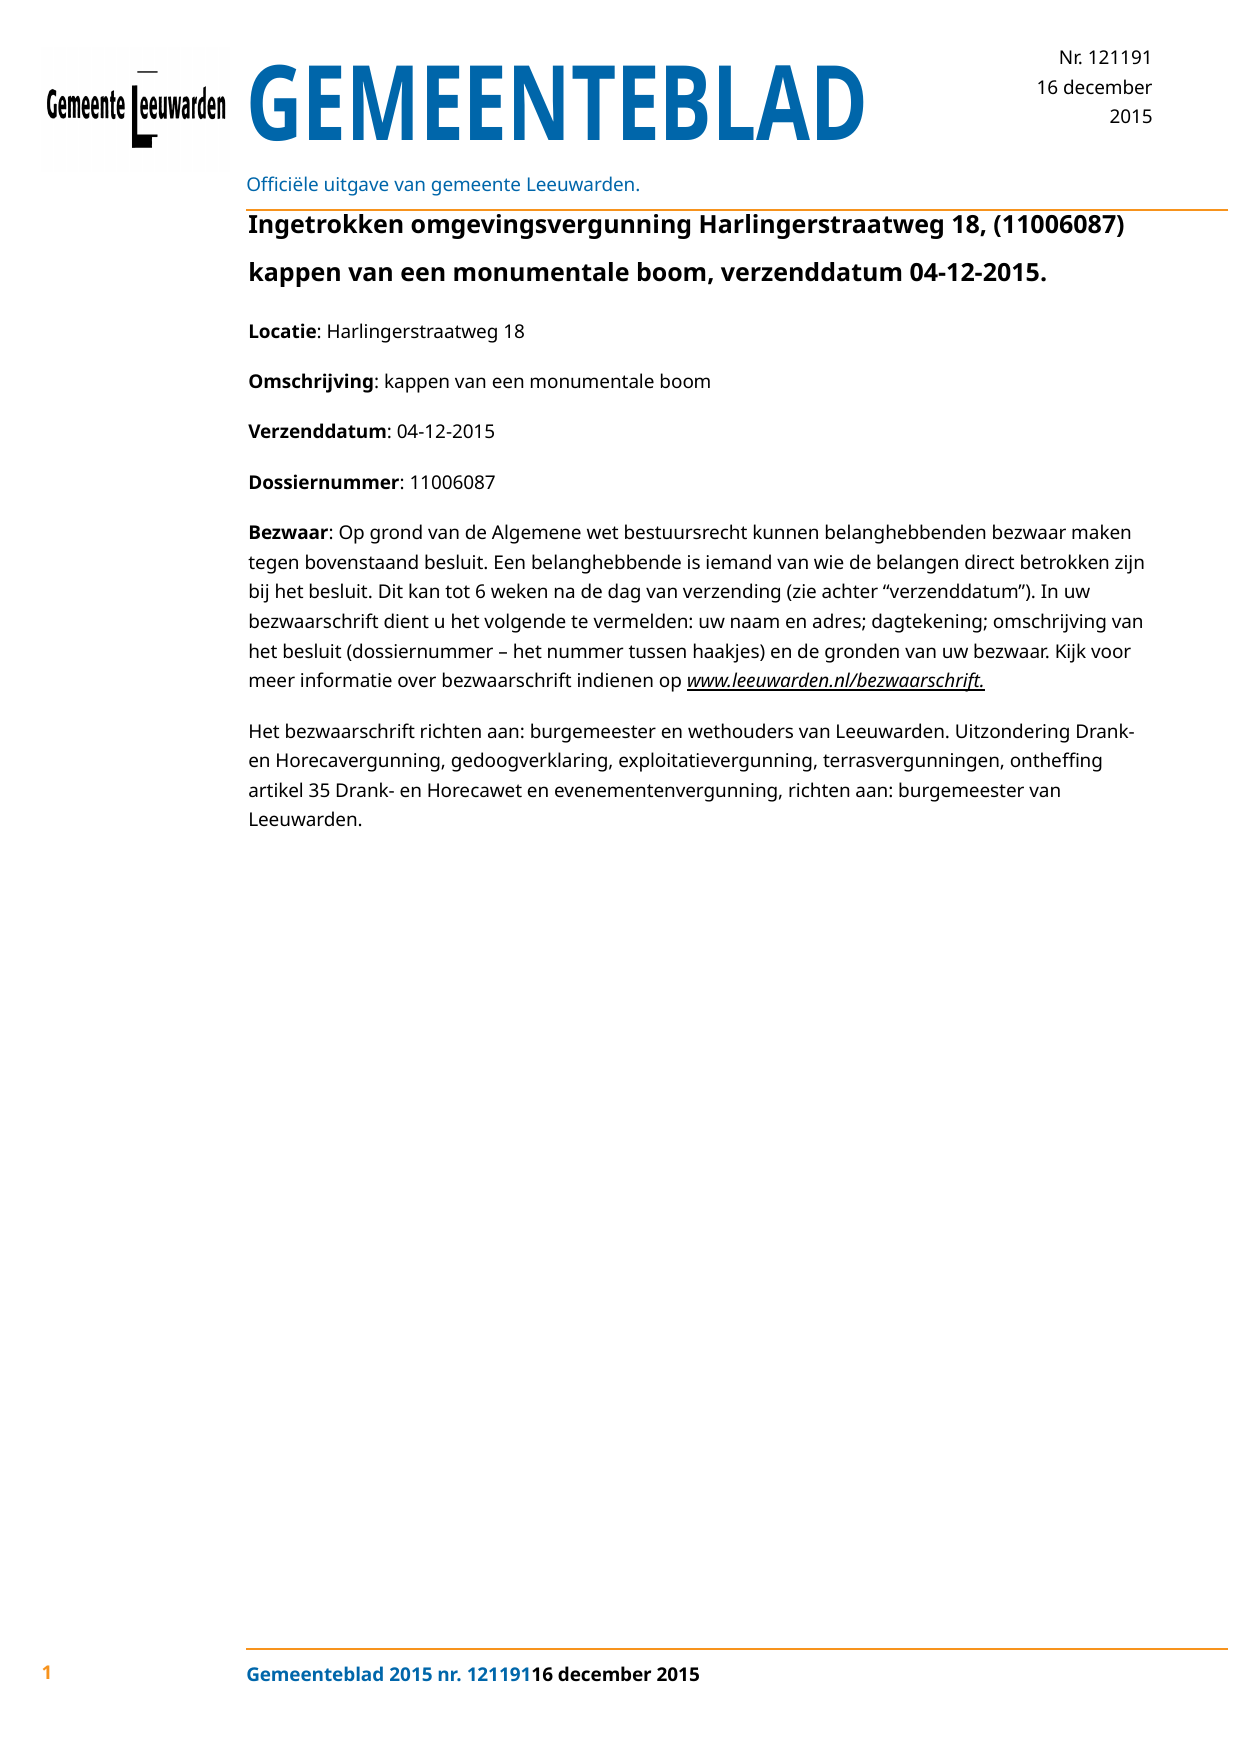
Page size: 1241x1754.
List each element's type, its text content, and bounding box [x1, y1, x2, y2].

text Verzenddatum: 04-12-2015 [248, 419, 1152, 444]
text Het bezwaarschrift richten aan: burgemeester en wethouders van Leeuwarden. Uitzondering Drank- en Horecavergunning, gedoogverklaring, exploitatievergunning, terrasvergunningen, ontheffing artikel 35 Drank- en Horecawet en evenementenvergunning, richten aan: burgemeester van Leeuwarden. [248, 718, 1152, 832]
text Locatie: Harlingerstraatweg 18 [248, 318, 1152, 344]
text Dossiernummer: 11006087 [248, 469, 1152, 495]
picture [41, 47, 231, 172]
text Omschrijving: kappen van een monumentale boom [248, 368, 1152, 394]
text Bezwaar: Op grond van de Algemene wet bestuursrecht kunnen belanghebbenden bezwaar maken tegen bovenstaand besluit. Een belanghebbende is iemand van wie de belangen direct betrokken zijn bij het besluit. Dit kan tot 6 weken na de dag van verzending (zie achter “verzenddatum”). In uw bezwaarschrift dient u het volgende te vermelden: uw naam en adres; dagtekening; omschrijving van het besluit (dossiernummer – het nummer tussen haakjes) en de gronden van uw bezwaar. Kijk voor meer informatie over bezwaarschrift indienen op www.leeuwarden.nl/bezwaarschrift. [248, 519, 1152, 693]
text Ingetrokken omgevingsvergunning Harlingerstraatweg 18, (11006087) kappen van een monumentale boom, verzenddatum 04-12-2015. [248, 211, 1152, 288]
